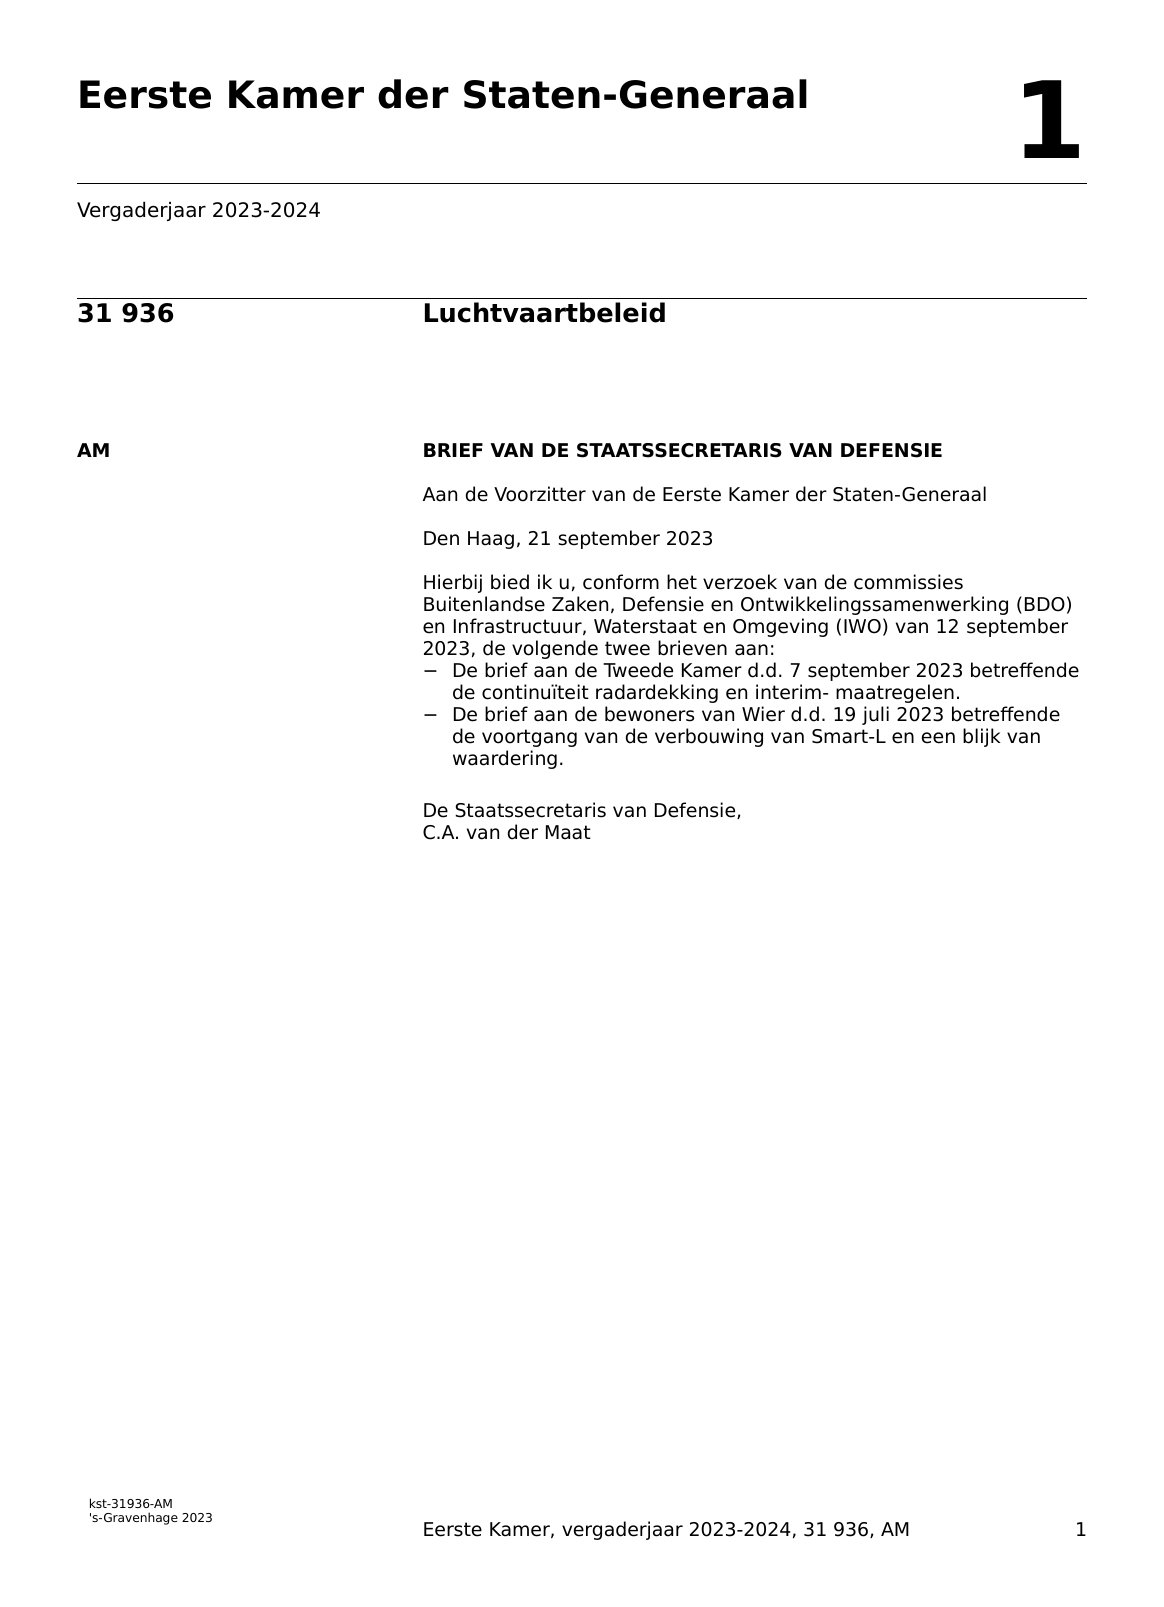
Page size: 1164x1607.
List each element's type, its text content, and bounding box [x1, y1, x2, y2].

table_cell Vergaderjaar 2023-2024 [77, 184, 1087, 298]
text 's-Gravenhage 2023 [88, 1511, 323, 1525]
table_header 1 [886, 59, 1087, 183]
subtitle AM BRIEF VAN DE STAATSSECRETARIS VAN DEFENSIE [77, 440, 1087, 462]
text Aan de Voorzitter van de Eerste Kamer der Staten-Generaal [422, 484, 1087, 506]
text kst-31936-AM [88, 1497, 323, 1511]
text Den Haag, 21 september 2023 [422, 528, 1087, 550]
text − De brief aan de bewoners van Wier d.d. 19 juli 2023 betreffende de voortgang van de verbouwing van Smart-L en een blijk van waardering. [422, 704, 1087, 770]
text Hierbij bied ik u, conform het verzoek van de commissies Buitenlandse Zaken, Defensie en Ontwikkelingssamenwerking (BDO) en Infrastructuur, Waterstaat en Omgeving (IWO) van 12 september 2023, de volgende twee brieven aan: [422, 572, 1087, 660]
subtitle 31 936 Luchtvaartbeleid [77, 299, 1087, 329]
table_header Eerste Kamer der Staten-Generaal [77, 59, 886, 183]
text − De brief aan de Tweede Kamer d.d. 7 september 2023 betreffende de continuïteit radardekking en interim- maatregelen. [422, 660, 1087, 704]
text De Staatssecretaris van Defensie, C.A. van der Maat [422, 800, 1087, 844]
